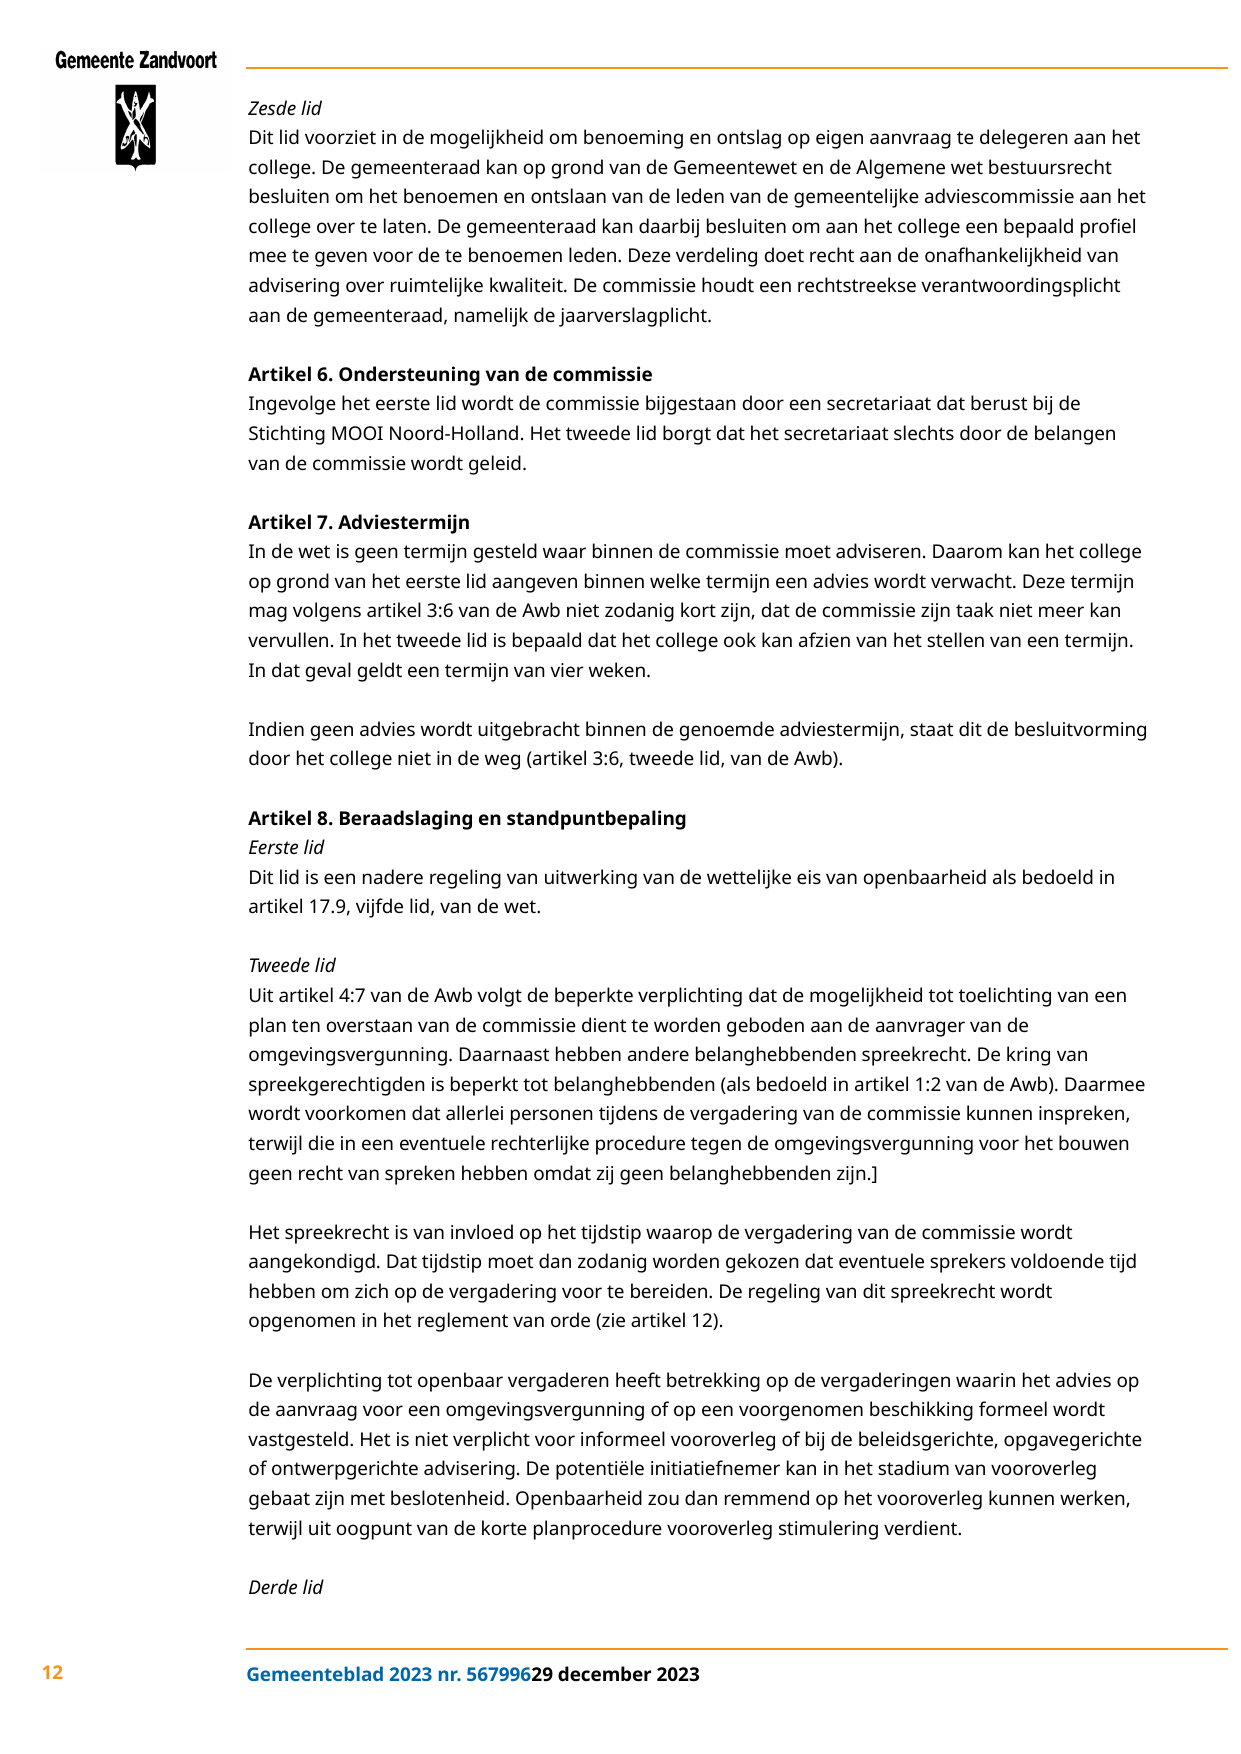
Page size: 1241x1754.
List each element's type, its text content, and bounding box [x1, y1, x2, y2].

text In de wet is geen termijn gesteld waar binnen de commissie moet adviseren. Daarom kan het college op grond van het eerste lid aangeven binnen welke termijn een advies wordt verwacht. Deze termijn mag volgens artikel 3:6 van de Awb niet zodanig kort zijn, dat de commissie zijn taak niet meer kan vervullen. In het tweede lid is bepaald dat het college ook kan afzien van het stellen van een termijn. In dat geval geldt een termijn van vier weken. [248, 538, 1152, 683]
text Ingevolge het eerste lid wordt de commissie bijgestaan door een secretariaat dat berust bij de Stichting MOOI Noord-Holland. Het tweede lid borgt dat het secretariaat slechts door de belangen van de commissie wordt geleid. [248, 391, 1152, 476]
picture [41, 47, 231, 172]
text Tweede lid [248, 953, 1152, 978]
text Eerste lid [248, 834, 1152, 860]
text Dit lid is een nadere regeling van uitwerking van de wettelijke eis van openbaarheid als bedoeld in artikel 17.9, vijfde lid, van de wet. [248, 864, 1152, 919]
text Artikel 7. Adviestermijn [248, 509, 1152, 535]
text Artikel 6. Ondersteuning van de commissie [248, 361, 1152, 387]
text Indien geen advies wordt uitgebracht binnen de genoemde adviestermijn, staat dit de besluitvorming door het college niet in de weg (artikel 3:6, tweede lid, van de Awb). [248, 716, 1152, 771]
text Zesde lid [248, 95, 1152, 121]
text Het spreekrecht is van invloed op het tijdstip waarop de vergadering van de commissie wordt aangekondigd. Dat tijdstip moet dan zodanig worden gekozen dat eventuele sprekers voldoende tijd hebben om zich op de vergadering voor te bereiden. De regeling van dit spreekrecht wordt opgenomen in het reglement van orde (zie artikel 12). [248, 1219, 1152, 1333]
text Artikel 8. Beraadslaging en standpuntbepaling [248, 805, 1152, 831]
text Dit lid voorziet in de mogelijkheid om benoeming en ontslag op eigen aanvraag te delegeren aan het college. De gemeenteraad kan op grond van de Gemeentewet en de Algemene wet bestuursrecht besluiten om het benoemen en ontslaan van de leden van de gemeentelijke adviescommissie aan het college over te laten. De gemeenteraad kan daarbij besluiten om aan het college een bepaald profiel mee te geven voor de te benoemen leden. Deze verdeling doet recht aan de onafhankelijkheid van advisering over ruimtelijke kwaliteit. De commissie houdt een rechtstreekse verantwoordingsplicht aan de gemeenteraad, namelijk de jaarverslagplicht. [248, 124, 1152, 328]
text Derde lid [248, 1574, 1152, 1600]
text De verplichting tot openbaar vergaderen heeft betrekking op de vergaderingen waarin het advies op de aanvraag voor een omgevingsvergunning of op een voorgenomen beschikking formeel wordt vastgesteld. Het is niet verplicht voor informeel vooroverleg of bij de beleidsgerichte, opgavegerichte of ontwerpgerichte advisering. De potentiële initiatiefnemer kan in het stadium van vooroverleg gebaat zijn met beslotenheid. Openbaarheid zou dan remmend op het vooroverleg kunnen werken, terwijl uit oogpunt van de korte planprocedure vooroverleg stimulering verdient. [248, 1367, 1152, 1541]
text Uit artikel 4:7 van de Awb volgt de beperkte verplichting dat de mogelijkheid tot toelichting van een plan ten overstaan van de commissie dient te worden geboden aan de aanvrager van de omgevingsvergunning. Daarnaast hebben andere belanghebbenden spreekrecht. De kring van spreekgerechtigden is beperkt tot belanghebbenden (als bedoeld in artikel 1:2 van de Awb). Daarmee wordt voorkomen dat allerlei personen tijdens de vergadering van de commissie kunnen inspreken, terwijl die in een eventuele rechterlijke procedure tegen de omgevingsvergunning voor het bouwen geen recht van spreken hebben omdat zij geen belanghebbenden zijn.] [248, 982, 1152, 1186]
